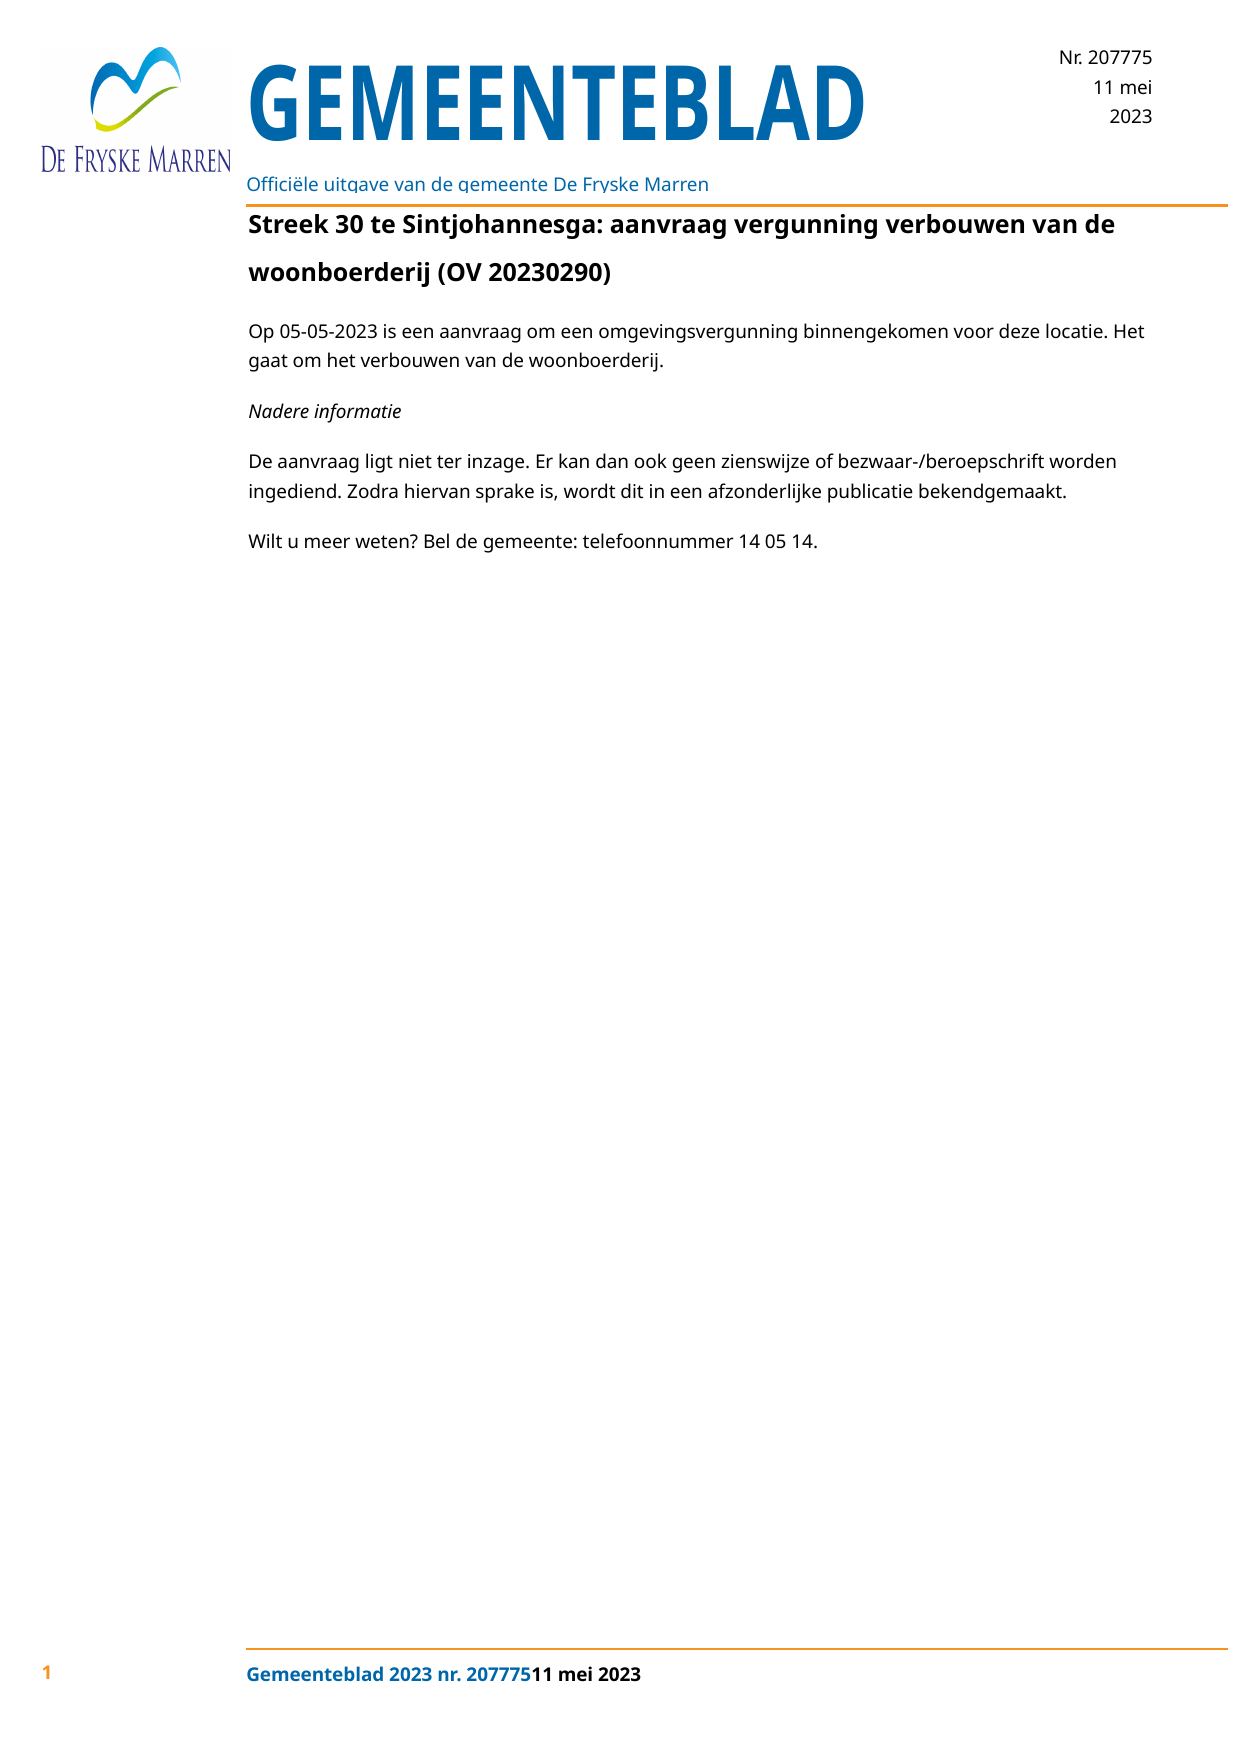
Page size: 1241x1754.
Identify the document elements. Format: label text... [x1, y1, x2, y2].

text Wilt u meer weten? Bel de gemeente: telefoonnummer 14 05 14. [248, 528, 1152, 554]
text Nadere informatie [248, 398, 1152, 424]
text Op 05-05-2023 is een aanvraag om een omgevingsvergunning binnengekomen voor deze locatie. Het gaat om het verbouwen van de woonboerderij. [248, 318, 1152, 373]
text Streek 30 te Sintjohannesga: aanvraag vergunning verbouwen van de woonboerderij (OV 20230290) [248, 207, 1152, 288]
picture [41, 47, 231, 172]
text De aanvraag ligt niet ter inzage. Er kan dan ook geen zienswijze of bezwaar-/beroepschrift worden ingediend. Zodra hiervan sprake is, wordt dit in een afzonderlijke publicatie bekendgemaakt. [248, 448, 1152, 504]
